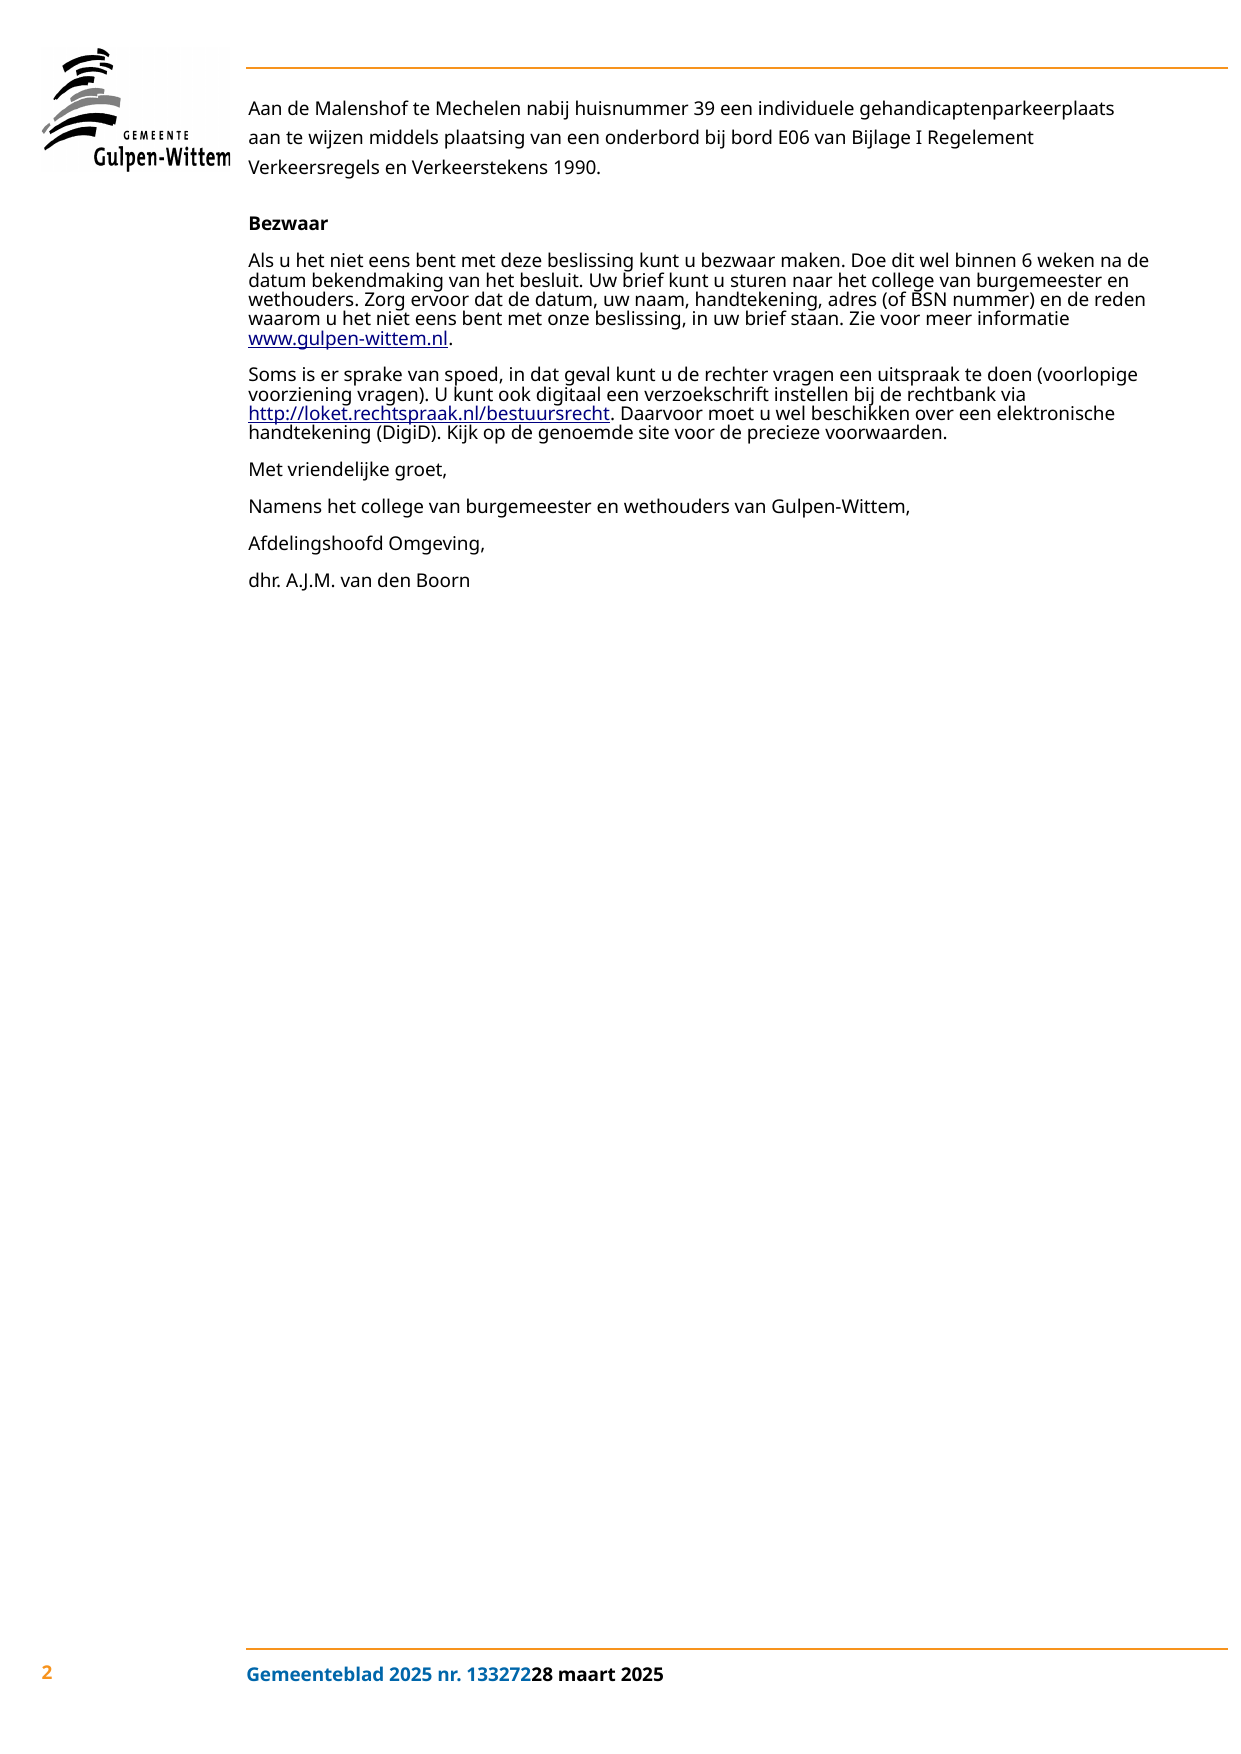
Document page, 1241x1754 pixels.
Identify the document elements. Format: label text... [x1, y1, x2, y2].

picture [41, 47, 231, 172]
text Soms is er sprake van spoed, in dat geval kunt u de rechter vragen een uitspraak te doen (voorlopige voorziening vragen). U kunt ook digitaal een verzoekschrift instellen bij de rechtbank via http://loket.rechtspraak.nl/bestuursrecht. Daarvoor moet u wel beschikken over een elektronische handtekening (DigiD). Kijk op de genoemde site voor de precieze voorwaarden. [248, 366, 1152, 443]
text Met vriendelijke groet, [248, 461, 1152, 481]
text Afdelingshoofd Omgeving, [248, 535, 1152, 554]
text Namens het college van burgemeester en wethouders van Gulpen-Wittem, [248, 498, 1152, 517]
text dhr. A.J.M. van den Boorn [248, 572, 1152, 591]
text Aan de Malenshof te Mechelen nabij huisnummer 39 een individuele gehandicaptenparkeerplaats aan te wijzen middels plaatsing van een onderbord bij bord E06 van Bijlage I Regelement Verkeersregels en Verkeerstekens 1990. [248, 95, 1152, 180]
text Als u het niet eens bent met deze beslissing kunt u bezwaar maken. Doe dit wel binnen 6 weken na de datum bekendmaking van het besluit. Uw brief kunt u sturen naar het college van burgemeester en wethouders. Zorg ervoor dat de datum, uw naam, handtekening, adres (of BSN nummer) en de reden waarom u het niet eens bent met onze beslissing, in uw brief staan. Zie voor meer informatie www.gulpen-wittem.nl. [248, 252, 1152, 349]
text Bezwaar [248, 215, 1152, 235]
